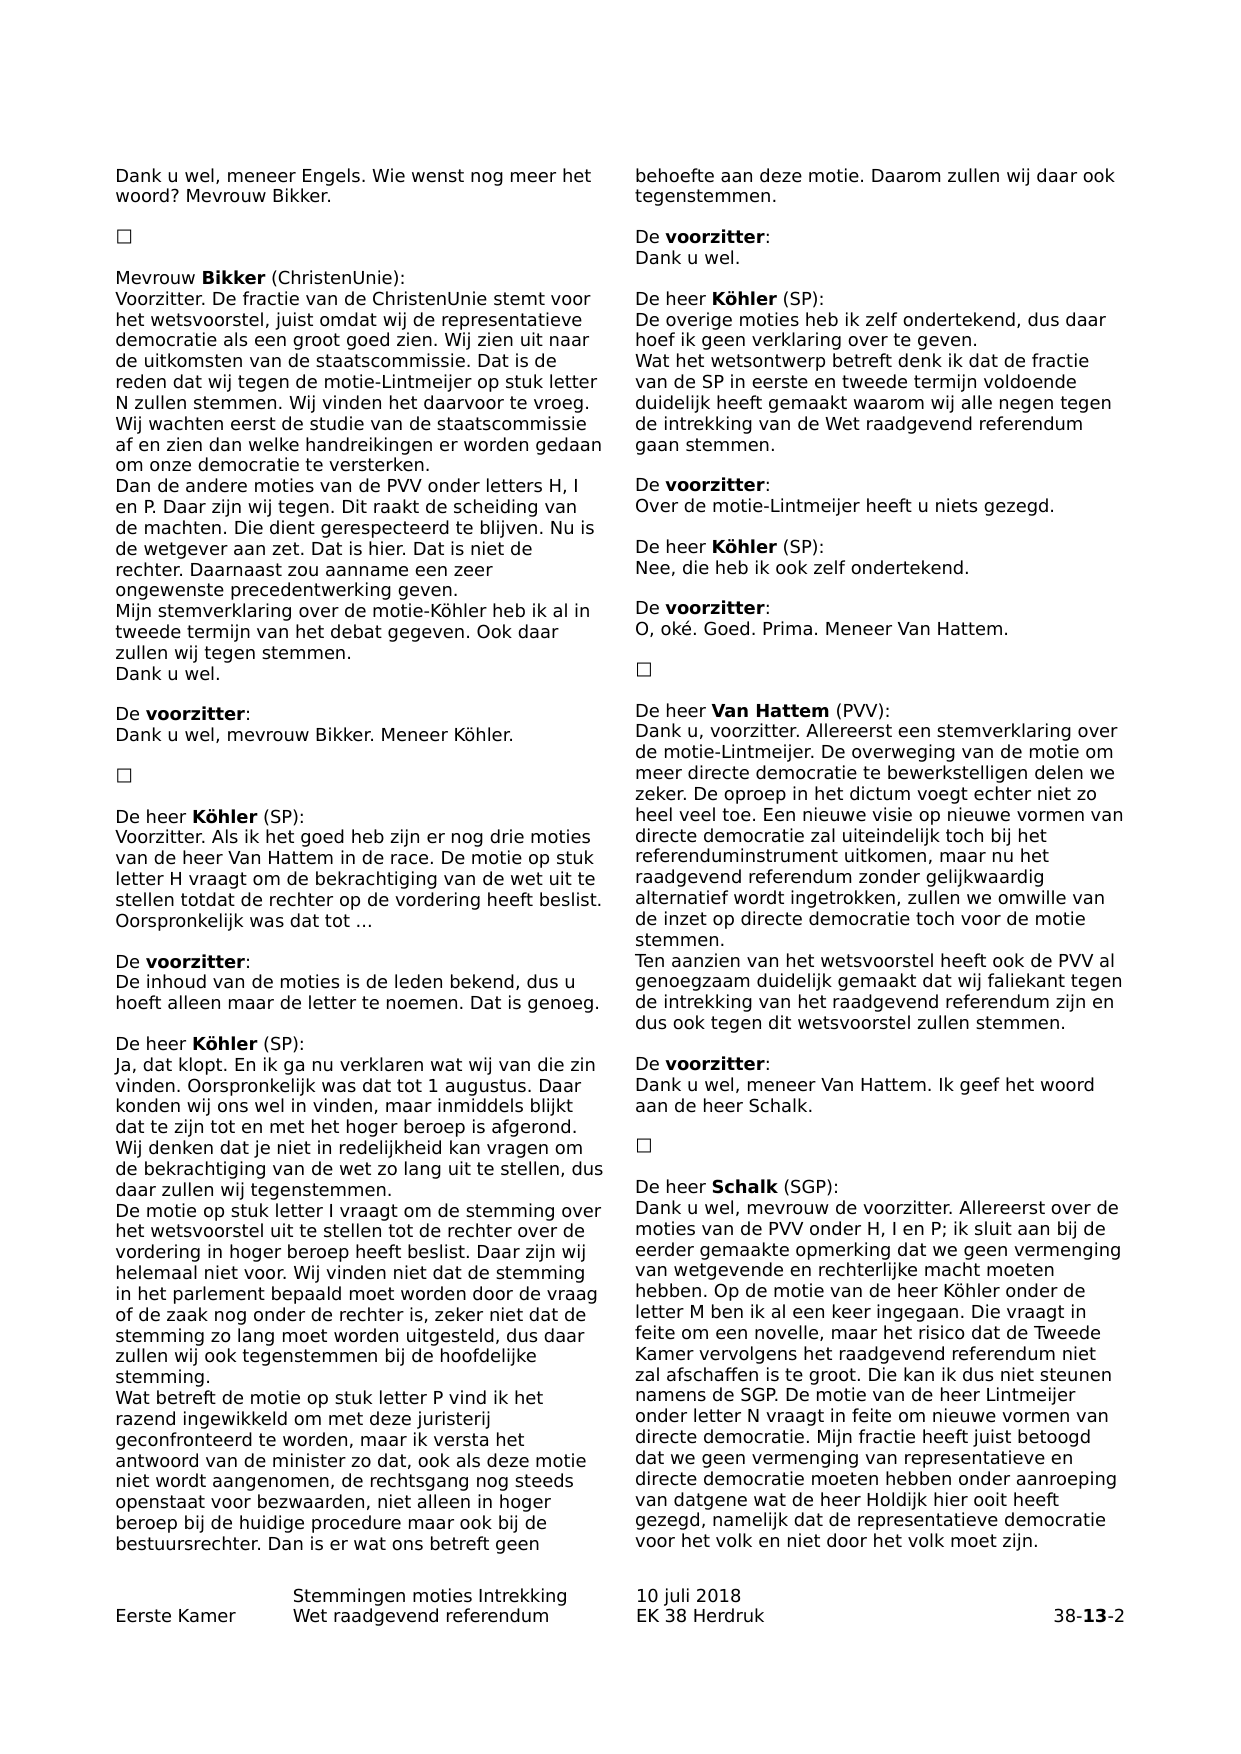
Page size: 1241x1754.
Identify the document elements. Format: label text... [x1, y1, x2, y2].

text Dank u wel. [115, 663, 605, 684]
text De heer Köhler (SP): [635, 537, 1125, 557]
text ⬜ [115, 227, 605, 248]
text Voorzitter. Als ik het goed heb zijn er nog drie moties van de heer Van Hattem in de race. De motie op stuk letter H vraagt om de bekrachtiging van de wet uit te stellen totdat de rechter op de vordering heeft beslist. Oorspronkelijk was dat tot ... [115, 827, 605, 931]
text De inhoud van de moties is de leden bekend, dus u hoeft alleen maar de letter te noemen. Dat is genoeg. [115, 972, 605, 1014]
text Dank u wel, meneer Van Hattem. Ik geef het woord aan de heer Schalk. [635, 1074, 1125, 1116]
text Dank u wel, meneer Engels. Wie wenst nog meer het woord? Mevrouw Bikker. [115, 165, 605, 207]
text behoefte aan deze motie. Daarom zullen wij daar ook tegenstemmen. [635, 165, 1125, 207]
text Wat betreft de motie op stuk letter P vind ik het razend ingewikkeld om met deze juristerij geconfronteerd te worden, maar ik versta het antwoord van de minister zo dat, ook als deze motie niet wordt aangenomen, de rechtsgang nog steeds openstaat voor bezwaarden, niet alleen in hoger beroep bij de huidige procedure maar ook bij de bestuursrechter. Dan is er wat ons betreft geen [115, 1388, 605, 1554]
text De voorzitter: [635, 598, 1125, 619]
text Ten aanzien van het wetsvoorstel heeft ook de PVV al genoegzaam duidelijk gemaakt dat wij faliekant tegen de intrekking van het raadgevend referendum zijn en dus ook tegen dit wetsvoorstel zullen stemmen. [635, 950, 1125, 1034]
text Dank u, voorzitter. Allereerst een stemverklaring over de motie-Lintmeijer. De overweging van de motie om meer directe democratie te bewerkstelligen delen we zeker. De oproep in het dictum voegt echter niet zo heel veel toe. Een nieuwe visie op nieuwe vormen van directe democratie zal uiteindelijk toch bij het referenduminstrument uitkomen, maar nu het raadgevend referendum zonder gelijkwaardig alternatief wordt ingetrokken, zullen we omwille van de inzet op directe democratie toch voor de motie stemmen. [635, 721, 1125, 950]
text De heer Köhler (SP): [115, 1034, 605, 1054]
text De overige moties heb ik zelf ondertekend, dus daar hoef ik geen verklaring over te geven. [635, 309, 1125, 351]
text De heer Köhler (SP): [635, 288, 1125, 309]
text ⬜ [115, 766, 605, 787]
text De voorzitter: [115, 951, 605, 972]
text O, oké. Goed. Prima. Meneer Van Hattem. [635, 619, 1125, 640]
text De voorzitter: [115, 704, 605, 725]
text De voorzitter: [635, 227, 1125, 248]
text Voorzitter. De fractie van de ChristenUnie stemt voor het wetsvoorstel, juist omdat wij de representatieve democratie als een groot goed zien. Wij zien uit naar de uitkomsten van de staatscommissie. Dat is de reden dat wij tegen de motie-Lintmeijer op stuk letter N zullen stemmen. Wij vinden het daarvoor te vroeg. Wij wachten eerst de studie van de staatscommissie af en zien dan welke handreikingen er worden gedaan om onze democratie te versterken. [115, 288, 605, 476]
text Dan de andere moties van de PVV onder letters H, I en P. Daar zijn wij tegen. Dit raakt de scheiding van de machten. Die dient gerespecteerd te blijven. Nu is de wetgever aan zet. Dat is hier. Dat is niet de rechter. Daarnaast zou aanname een zeer ongewenste precedentwerking geven. [115, 476, 605, 601]
text Mevrouw Bikker (ChristenUnie): [115, 268, 605, 288]
text Dank u wel, mevrouw de voorzitter. Allereerst over de moties van de PVV onder H, I en P; ik sluit aan bij de eerder gemaakte opmerking dat we geen vermenging van wetgevende en rechterlijke macht moeten hebben. Op de motie van de heer Köhler onder de letter M ben ik al een keer ingegaan. Die vraagt in feite om een novelle, maar het risico dat de Tweede Kamer vervolgens het raadgevend referendum niet zal afschaffen is te groot. Die kan ik dus niet steunen namens de SGP. De motie van de heer Lintmeijer onder letter N vraagt in feite om nieuwe vormen van directe democratie. Mijn fractie heeft juist betoogd dat we geen vermenging van representatieve en directe democratie moeten hebben onder aanroeping van datgene wat de heer Holdijk hier ooit heeft gezegd, namelijk dat de representatieve democratie voor het volk en niet door het volk moet zijn. [635, 1198, 1125, 1552]
text De heer Van Hattem (PVV): [635, 701, 1125, 721]
text De heer Köhler (SP): [115, 807, 605, 827]
text De motie op stuk letter I vraagt om de stemming over het wetsvoorstel uit te stellen tot de rechter over de vordering in hoger beroep heeft beslist. Daar zijn wij helemaal niet voor. Wij vinden niet dat de stemming in het parlement bepaald moet worden door de vraag of de zaak nog onder de rechter is, zeker niet dat de stemming zo lang moet worden uitgesteld, dus daar zullen wij ook tegenstemmen bij de hoofdelijke stemming. [115, 1200, 605, 1388]
text ⬜ [635, 1136, 1125, 1157]
text Dank u wel, mevrouw Bikker. Meneer Köhler. [115, 725, 605, 746]
text De voorzitter: [635, 475, 1125, 496]
text Nee, die heb ik ook zelf ondertekend. [635, 557, 1125, 578]
text ⬜ [635, 660, 1125, 681]
text Dank u wel. [635, 248, 1125, 268]
text Over de motie-Lintmeijer heeft u niets gezegd. [635, 496, 1125, 517]
text De voorzitter: [635, 1054, 1125, 1074]
text De heer Schalk (SGP): [635, 1177, 1125, 1198]
text Wat het wetsontwerp betreft denk ik dat de fractie van de SP in eerste en tweede termijn voldoende duidelijk heeft gemaakt waarom wij alle negen tegen de intrekking van de Wet raadgevend referendum gaan stemmen. [635, 351, 1125, 455]
text Mijn stemverklaring over de motie-Köhler heb ik al in tweede termijn van het debat gegeven. Ook daar zullen wij tegen stemmen. [115, 601, 605, 663]
text Ja, dat klopt. En ik ga nu verklaren wat wij van die zin vinden. Oorspronkelijk was dat tot 1 augustus. Daar konden wij ons wel in vinden, maar inmiddels blijkt dat te zijn tot en met het hoger beroep is afgerond. Wij denken dat je niet in redelijkheid kan vragen om de bekrachtiging van de wet zo lang uit te stellen, dus daar zullen wij tegenstemmen. [115, 1054, 605, 1200]
